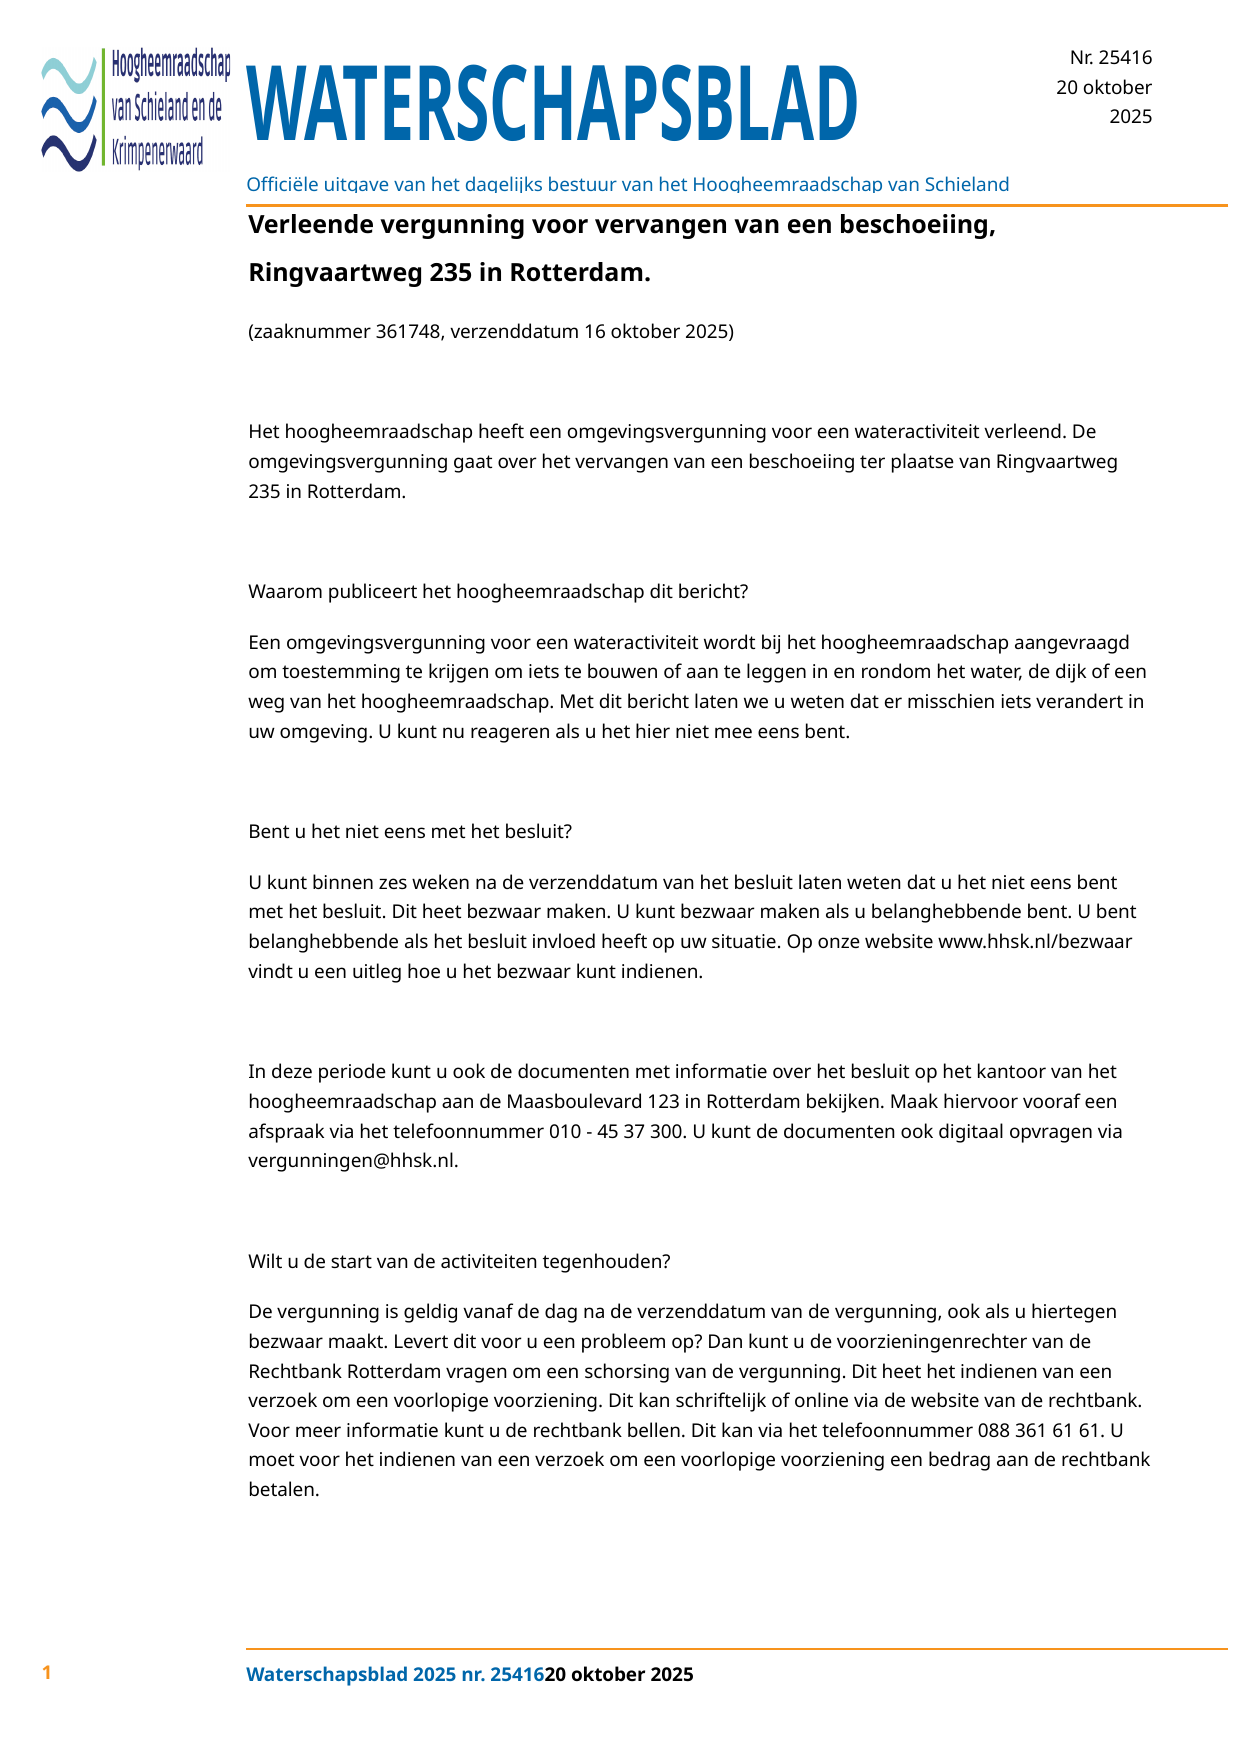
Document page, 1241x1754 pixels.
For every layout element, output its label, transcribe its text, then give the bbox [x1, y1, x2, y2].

text In deze periode kunt u ook de documenten met informatie over het besluit op het kantoor van het hoogheemraadschap aan de Maasboulevard 123 in Rotterdam bekijken. Maak hiervoor vooraf een afspraak via het telefoonnummer 010 - 45 37 300. U kunt de documenten ook digitaal opvragen via vergunningen@hhsk.nl. [248, 1059, 1152, 1173]
text (zaaknummer 361748, verzenddatum 16 oktober 2025) [248, 318, 1152, 344]
text Het hoogheemraadschap heeft een omgevingsvergunning voor een wateractiviteit verleend. De omgevingsvergunning gaat over het vervangen van een beschoeiing ter plaatse van Ringvaartweg 235 in Rotterdam. [248, 419, 1152, 504]
text Verleende vergunning voor vervangen van een beschoeiing, Ringvaartweg 235 in Rotterdam. [248, 207, 1152, 288]
text Wilt u de start van de activiteiten tegenhouden? [248, 1248, 1152, 1274]
text Een omgevingsvergunning voor een wateractiviteit wordt bij het hoogheemraadschap aangevraagd om toestemming te krijgen om iets te bouwen of aan te leggen in en rondom het water, de dijk of een weg van het hoogheemraadschap. Met dit bericht laten we u weten dat er misschien iets verandert in uw omgeving. U kunt nu reageren als u het hier niet mee eens bent. [248, 629, 1152, 744]
text Waarom publiceert het hoogheemraadschap dit bericht? [248, 579, 1152, 604]
text U kunt binnen zes weken na de verzenddatum van het besluit laten weten dat u het niet eens bent met het besluit. Dit heet bezwaar maken. U kunt bezwaar maken als u belanghebbende bent. U bent belanghebbende als het besluit invloed heeft op uw situatie. Op onze website www.hhsk.nl/bezwaar vindt u een uitleg hoe u het bezwaar kunt indienen. [248, 869, 1152, 984]
text Bent u het niet eens met het besluit? [248, 819, 1152, 844]
text De vergunning is geldig vanaf de dag na de verzenddatum van de vergunning, ook als u hiertegen bezwaar maakt. Levert dit voor u een probleem op? Dan kunt u de voorzieningenrechter van de Rechtbank Rotterdam vragen om een schorsing van de vergunning. Dit heet het indienen van een verzoek om een voorlopige voorziening. Dit kan schriftelijk of online via de website van de rechtbank. Voor meer informatie kunt u de rechtbank bellen. Dit kan via het telefoonnummer 088 361 61 61. U moet voor het indienen van een verzoek om een voorlopige voorziening een bedrag aan de rechtbank betalen. [248, 1299, 1152, 1502]
picture [41, 47, 231, 172]
